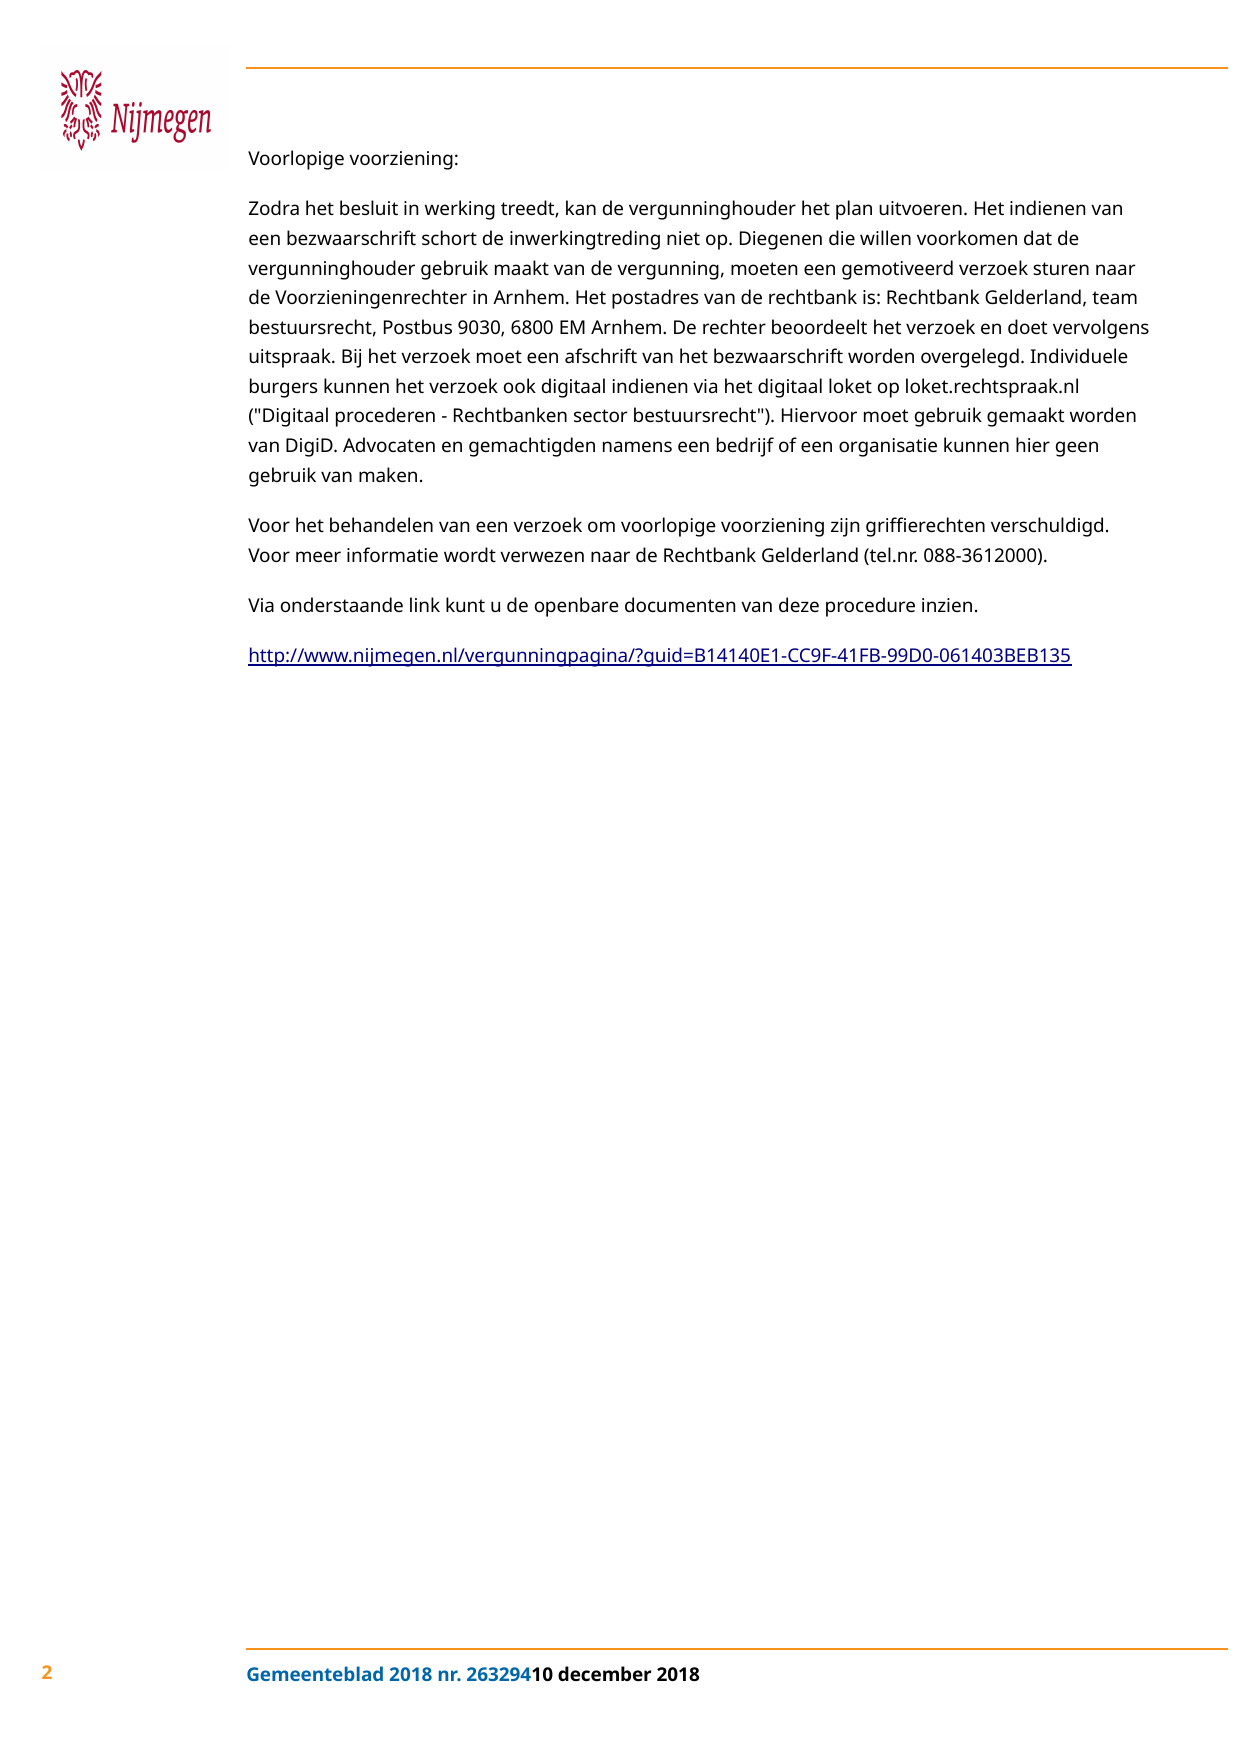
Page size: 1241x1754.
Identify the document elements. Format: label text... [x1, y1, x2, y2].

text Voor het behandelen van een verzoek om voorlopige voorziening zijn griffierechten verschuldigd. Voor meer informatie wordt verwezen naar de Rechtbank Gelderland (tel.nr. 088-3612000). [248, 512, 1152, 568]
picture [41, 47, 231, 172]
text Via onderstaande link kunt u de openbare documenten van deze procedure inzien. [248, 592, 1152, 618]
text Voorlopige voorziening: [248, 145, 1152, 171]
text Zodra het besluit in werking treedt, kan de vergunninghouder het plan uitvoeren. Het indienen van een bezwaarschrift schort de inwerkingtreding niet op. Diegenen die willen voorkomen dat de vergunninghouder gebruik maakt van de vergunning, moeten een gemotiveerd verzoek sturen naar de Voorzieningenrechter in Arnhem. Het postadres van de rechtbank is: Rechtbank Gelderland, team bestuursrecht, Postbus 9030, 6800 EM Arnhem. De rechter beoordeelt het verzoek en doet vervolgens uitspraak. Bij het verzoek moet een afschrift van het bezwaarschrift worden overgelegd. Individuele burgers kunnen het verzoek ook digitaal indienen via het digitaal loket op loket.rechtspraak.nl ("Digitaal procederen - Rechtbanken sector bestuursrecht"). Hiervoor moet gebruik gemaakt worden van DigiD. Advocaten en gemachtigden namens een bedrijf of een organisatie kunnen hier geen gebruik van maken. [248, 196, 1152, 488]
text http://www.nijmegen.nl/vergunningpagina/?guid=B14140E1-CC9F-41FB-99D0-061403BEB135 [248, 643, 1152, 668]
